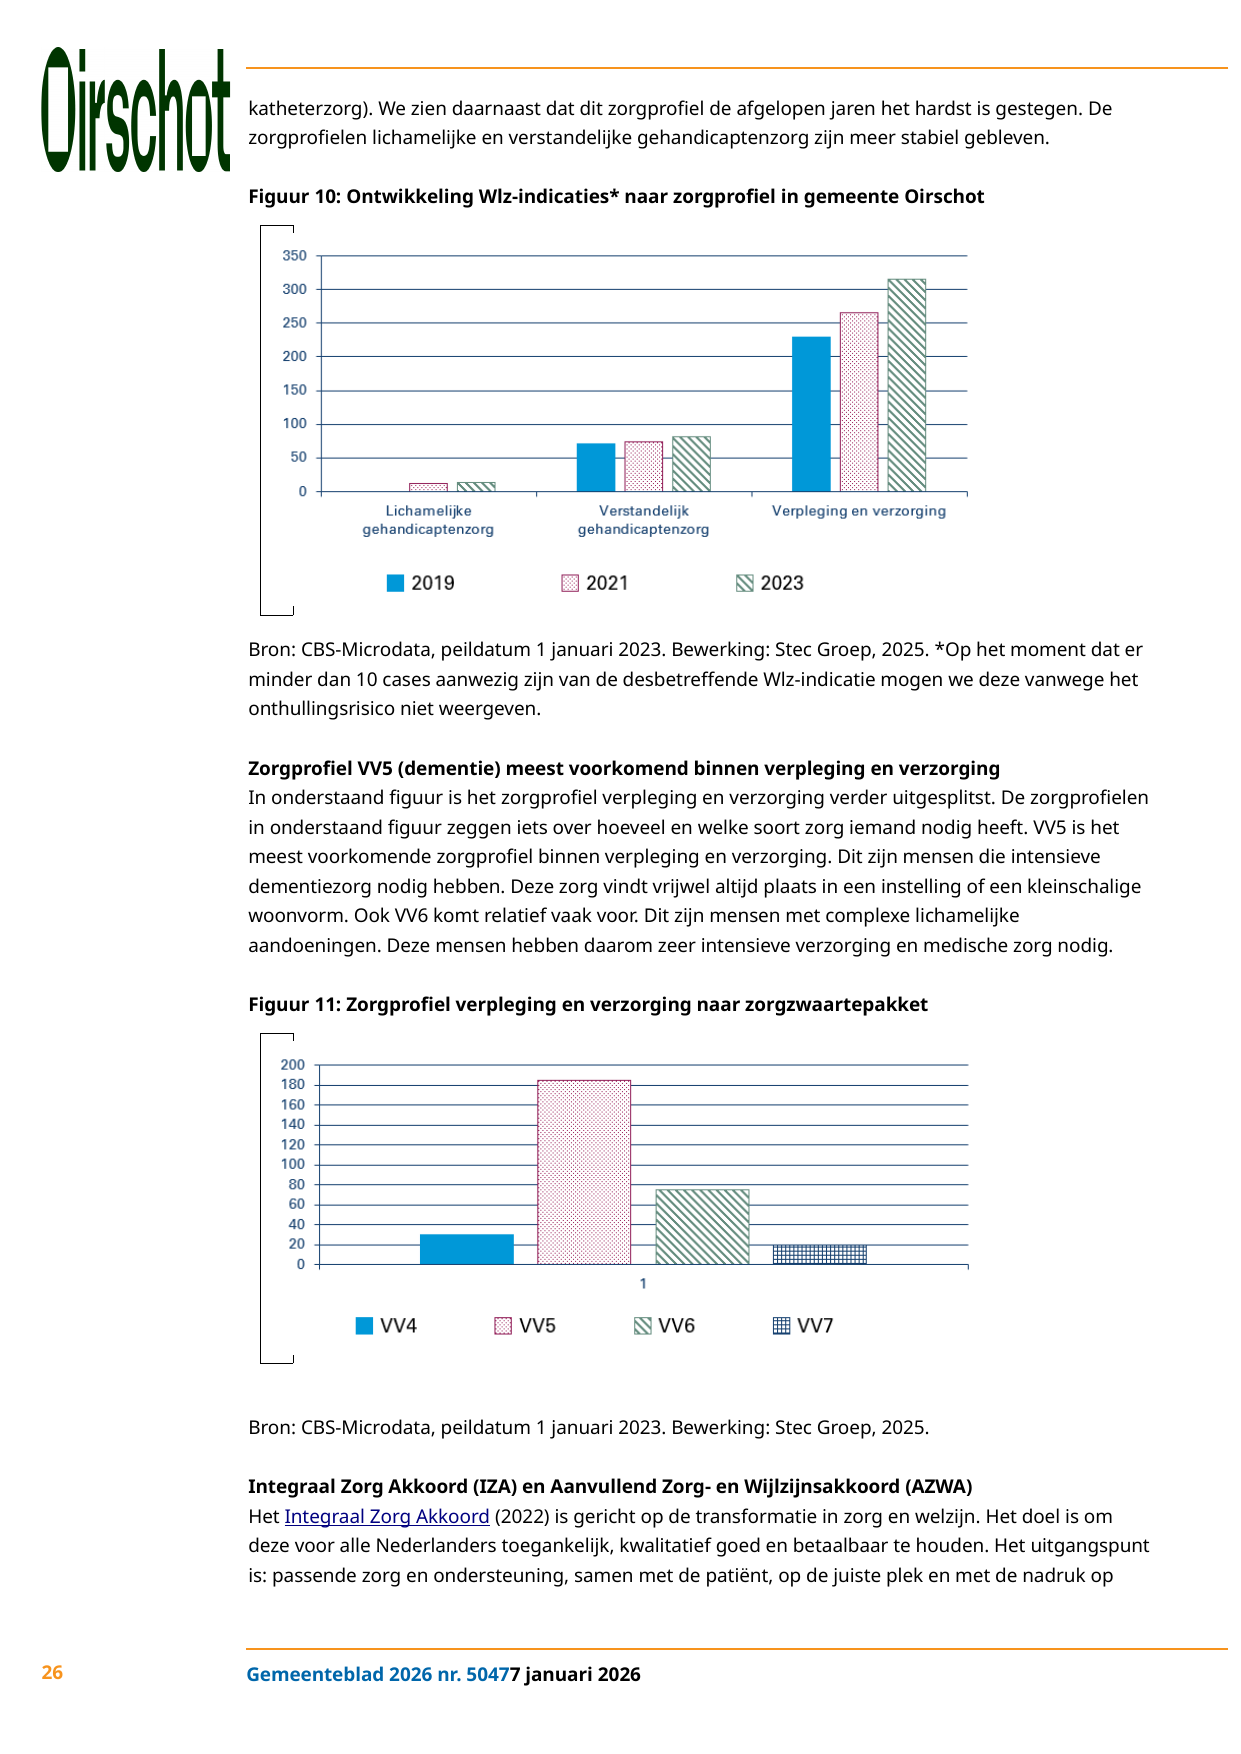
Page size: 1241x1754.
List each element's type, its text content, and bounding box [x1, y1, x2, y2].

text Figuur 10: Ontwikkeling Wlz-indicaties* naar zorgprofiel in gemeente Oirschot [248, 183, 1152, 209]
text Bron: CBS-Microdata, peildatum 1 januari 2023. Bewerking: Stec Groep, 2025. [248, 1414, 1152, 1440]
text Figuur 11: Zorgprofiel verpleging en verzorging naar zorgzwaartepakket [248, 991, 1152, 1017]
text katheterzorg). We zien daarnaast dat dit zorgprofiel de afgelopen jaren het hardst is gestegen. De zorgprofielen lichamelijke en verstandelijke gehandicaptenzorg zijn meer stabiel gebleven. [248, 95, 1152, 150]
text Bron: CBS-Microdata, peildatum 1 januari 2023. Bewerking: Stec Groep, 2025. *Op het moment dat er minder dan 10 cases aanwezig zijn van de desbetreffende Wlz-indicatie mogen we deze vanwege het onthullingsrisico niet weergeven. [248, 636, 1152, 721]
text In onderstaand figuur is het zorgprofiel verpleging en verzorging verder uitgesplitst. De zorgprofielen in onderstaand figuur zeggen iets over hoeveel en welke soort zorg iemand nodig heeft. VV5 is het meest voorkomende zorgprofiel binnen verpleging en verzorging. Dit zijn mensen die intensieve dementiezorg nodig hebben. Deze zorg vindt vrijwel altijd plaats in een instelling of een kleinschalige woonvorm. Ook VV6 komt relatief vaak voor. Dit zijn mensen met complexe lichamelijke aandoeningen. Deze mensen hebben daarom zeer intensieve verzorging en medische zorg nodig. [248, 784, 1152, 958]
picture [268, 1041, 978, 1355]
table_header Integraal Zorg Akkoord (IZA) en Aanvullend Zorg- en Wijlzijnsakkoord (AZWA) Het Integraal Zorg Akkoord (2022) is gericht op de transformatie in zorg en welzijn. Het doel is om deze voor alle Nederlanders toegankelijk, kwalitatief goed en betaalbaar te houden. Het uitgangspunt is: passende zorg en ondersteuning, samen met de patiënt, op de juiste plek en met de nadruk op [248, 1473, 1152, 1588]
text Zorgprofiel VV5 (dementie) meest voorkomend binnen verpleging en verzorging [248, 755, 1152, 780]
picture [268, 233, 978, 606]
picture [41, 47, 231, 172]
